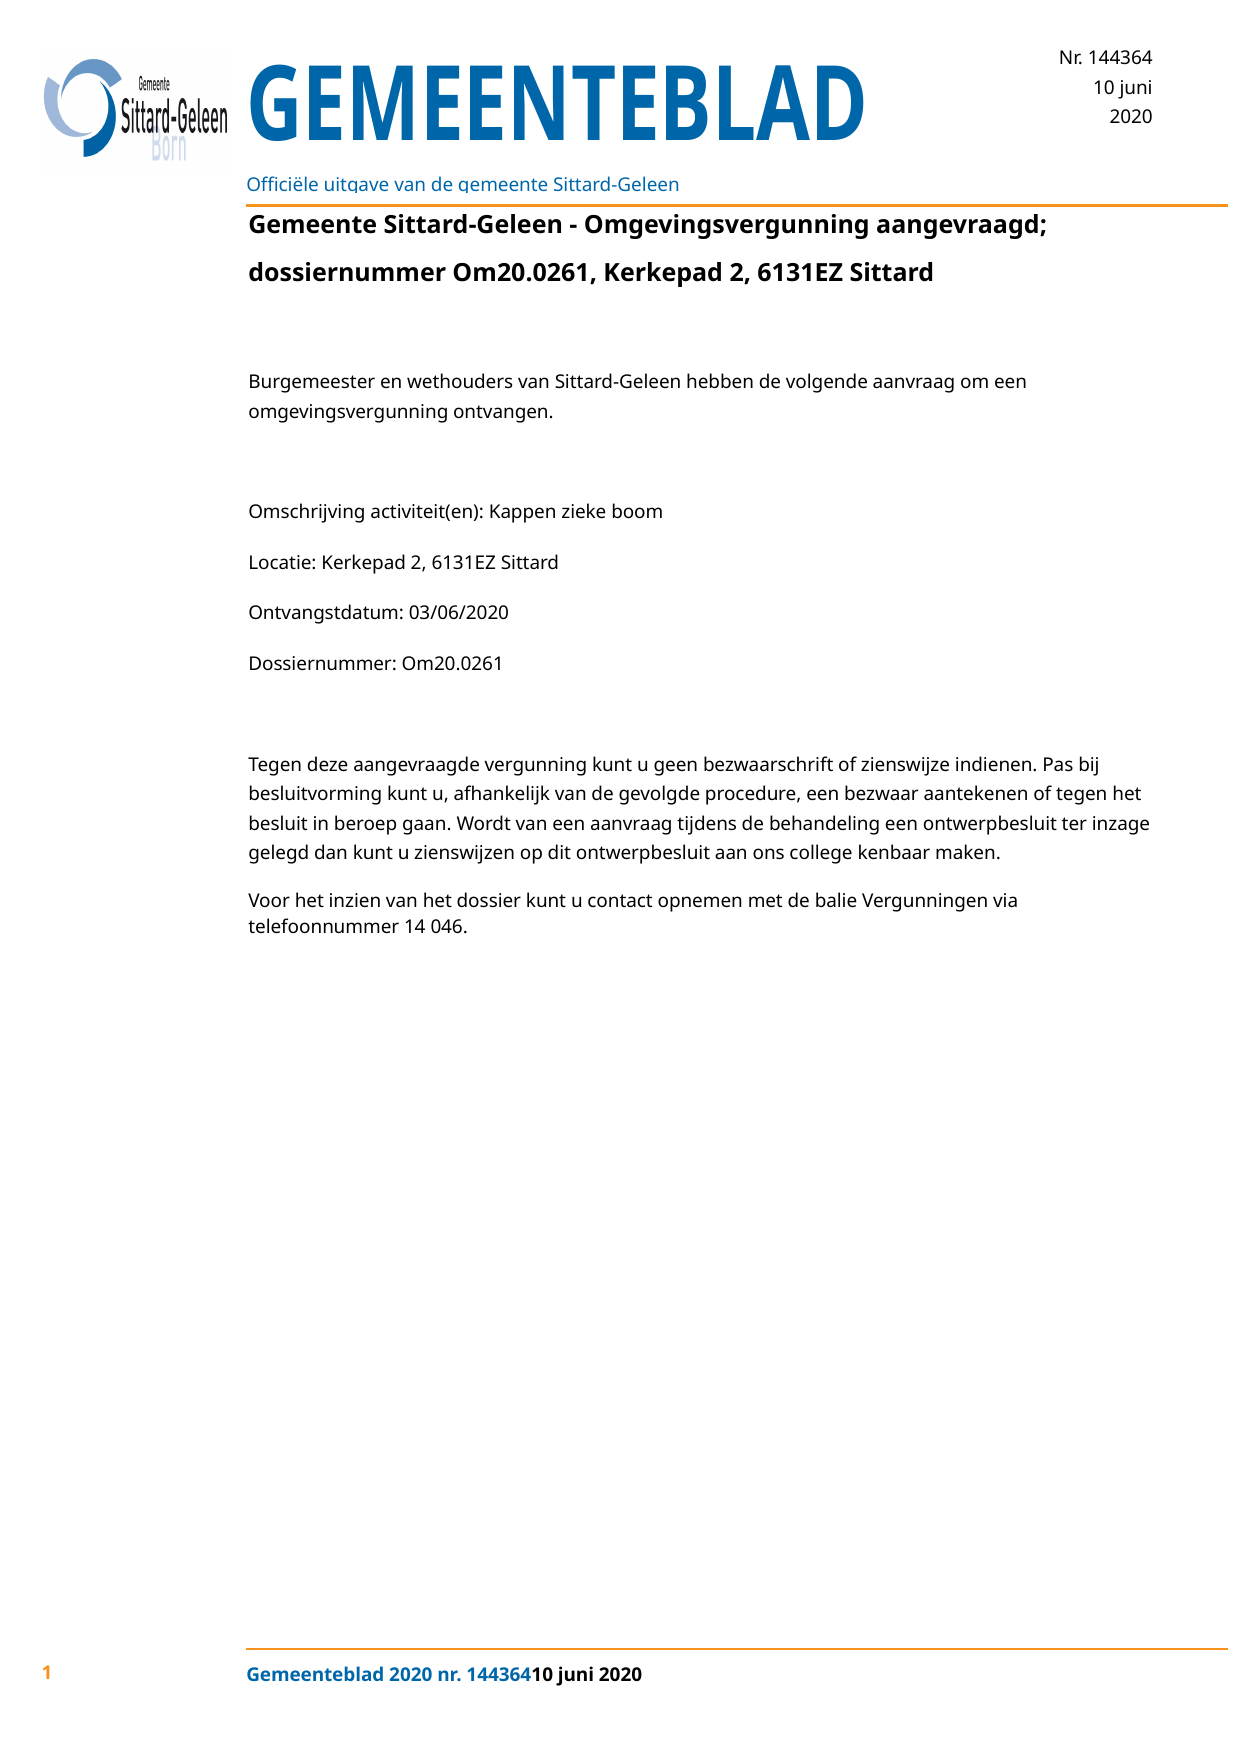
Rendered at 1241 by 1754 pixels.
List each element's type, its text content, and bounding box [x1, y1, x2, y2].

text Voor het inzien van het dossier kunt u contact opnemen met de balie Vergunningen via telefoonnummer 14 046. [248, 887, 1152, 939]
text Locatie: Kerkepad 2, 6131EZ Sittard [248, 549, 1152, 575]
text Ontvangstdatum: 03/06/2020 [248, 599, 1152, 625]
text Omschrijving activiteit(en): Kappen zieke boom [248, 499, 1152, 524]
picture [41, 47, 231, 172]
text Tegen deze aangevraagde vergunning kunt u geen bezwaarschrift of zienswijze indienen. Pas bij besluitvorming kunt u, afhankelijk van de gevolgde procedure, een bezwaar aantekenen of tegen het besluit in beroep gaan. Wordt van een aanvraag tijdens de behandeling een ontwerpbesluit ter inzage gelegd dan kunt u zienswijzen op dit ontwerpbesluit aan ons college kenbaar maken. [248, 751, 1152, 865]
text Burgemeester en wethouders van Sittard-Geleen hebben de volgende aanvraag om een omgevingsvergunning ontvangen. [248, 368, 1152, 424]
text Dossiernummer: Om20.0261 [248, 650, 1152, 676]
text Gemeente Sittard-Geleen - Omgevingsvergunning aangevraagd; dossiernummer Om20.0261, Kerkepad 2, 6131EZ Sittard [248, 207, 1152, 288]
